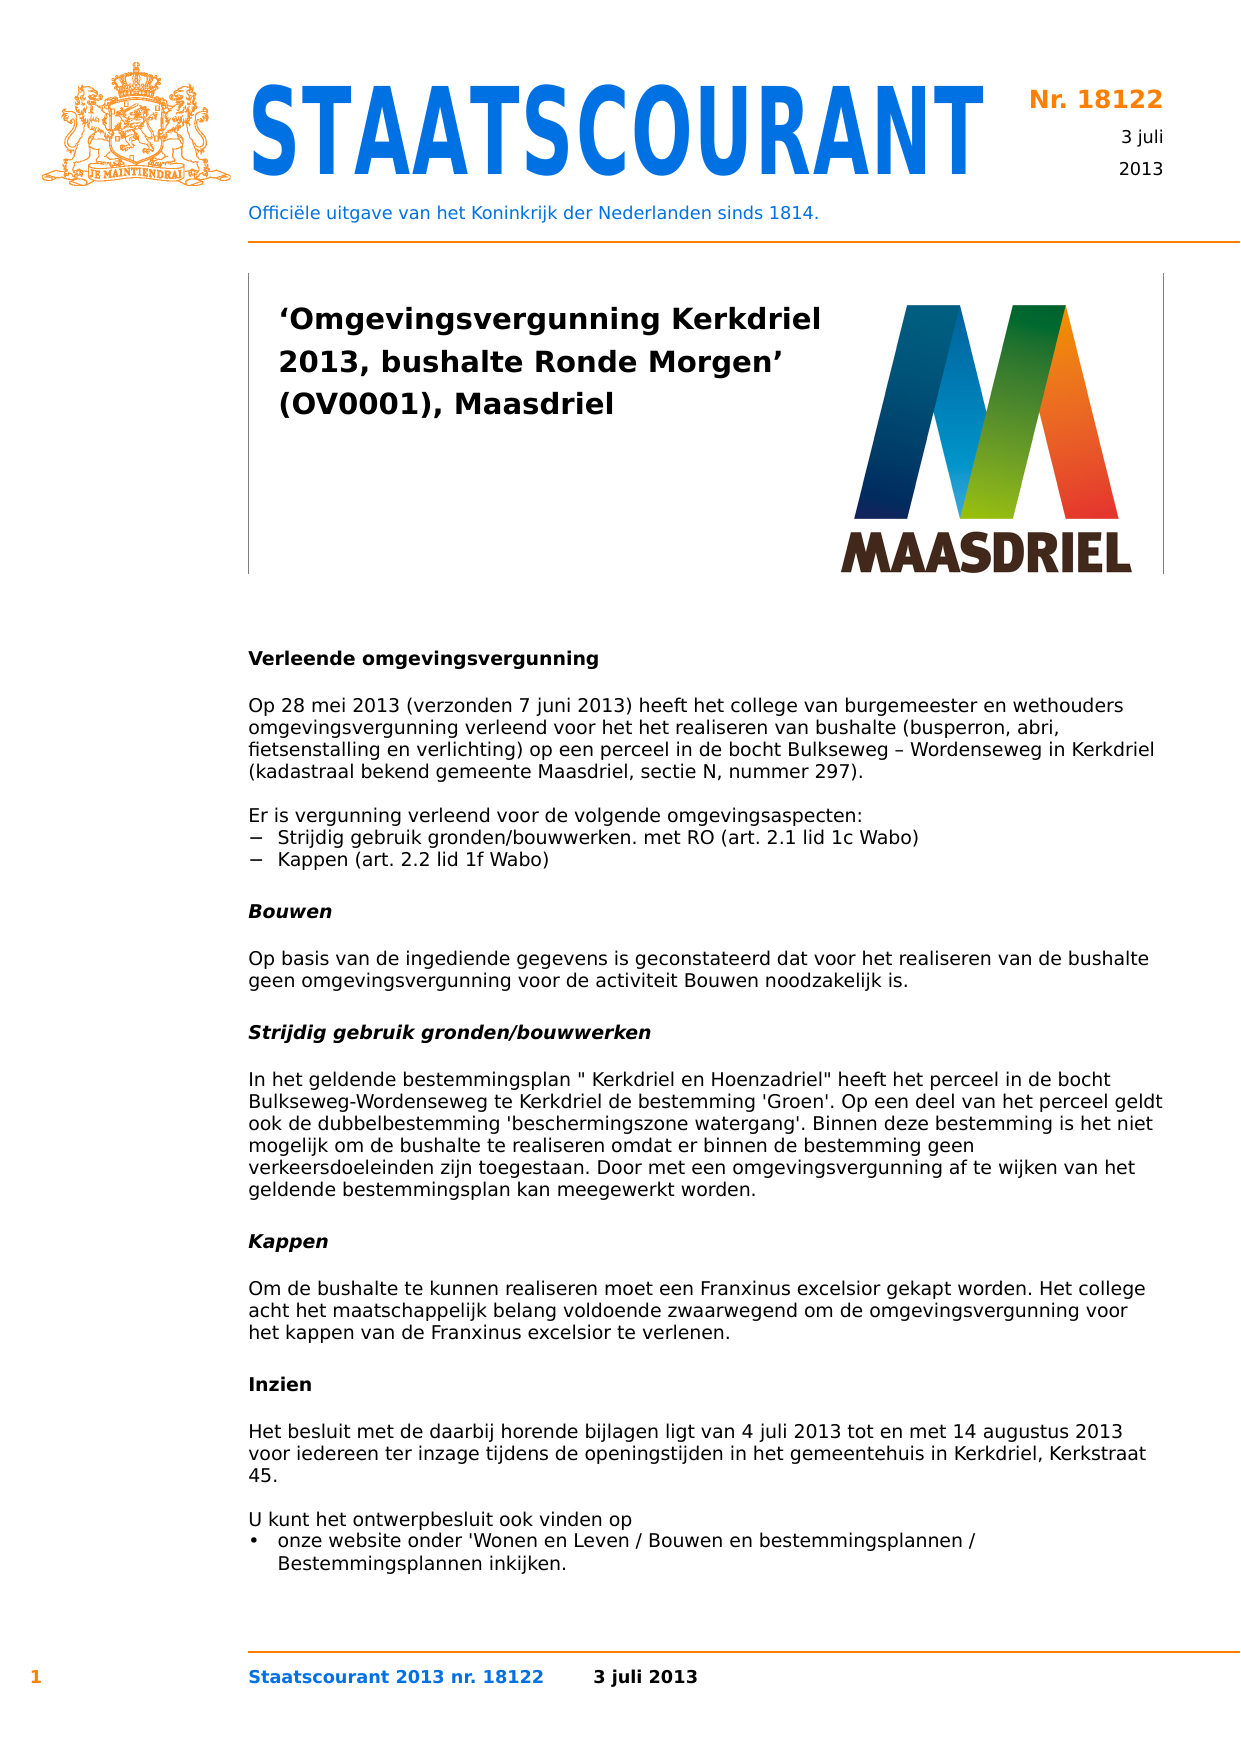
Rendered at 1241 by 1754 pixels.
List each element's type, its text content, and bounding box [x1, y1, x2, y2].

table_header [25, 62, 248, 241]
text Het besluit met de daarbij horende bijlagen ligt van 4 juli 2013 tot en met 14 augustus 2013 voor iedereen ter inzage tijdens de openingstijden in het gemeentehuis in Kerkdriel, Kerkstraat 45. [248, 1421, 1163, 1487]
subtitle Kappen [248, 1231, 1163, 1253]
subtitle ‘Omgevingsvergunning Kerkdriel 2013, bushalte Ronde Morgen’ (OV0001), Maasdriel [249, 273, 1163, 574]
picture [838, 302, 1134, 575]
text Op 28 mei 2013 (verzonden 7 juni 2013) heeft het college van burgemeester en wethouders omgevingsvergunning verleend voor het het realiseren van bushalte (busperron, abri, fietsenstalling en verlichting) op een perceel in de bocht Bulkseweg – Wordenseweg in Kerkdriel (kadastraal bekend gemeente Maasdriel, sectie N, nummer 297). [248, 695, 1163, 783]
text Op basis van de ingediende gegevens is geconstateerd dat voor het realiseren van de bushalte geen omgevingsvergunning voor de activiteit Bouwen noodzakelijk is. [248, 948, 1163, 992]
text In het geldende bestemmingsplan " Kerkdriel en Hoenzadriel" heeft het perceel in de bocht Bulkseweg-Wordenseweg te Kerkdriel de bestemming 'Groen'. Op een deel van het perceel geldt ook de dubbelbestemming 'beschermingszone watergang'. Binnen deze bestemming is het niet mogelijk om de bushalte te realiseren omdat er binnen de bestemming geen verkeersdoeleinden zijn toegestaan. Door met een omgevingsvergunning af te wijken van het geldende bestemmingsplan kan meegewerkt worden. [248, 1069, 1163, 1201]
table_cell 3 juli [998, 121, 1240, 153]
picture [41, 62, 231, 186]
text U kunt het ontwerpbesluit ook vinden op [248, 1508, 1163, 1530]
text − Kappen (art. 2.2 lid 1f Wabo) [248, 849, 1163, 871]
subtitle Inzien [248, 1374, 1163, 1396]
table_header Nr. 18122 [998, 62, 1240, 121]
subtitle Verleende omgevingsvergunning [248, 648, 1163, 670]
text Om de bushalte te kunnen realiseren moet een Franxinus excelsior gekapt worden. Het college acht het maatschappelijk belang voldoende zwaarwegend om de omgevingsvergunning voor het kappen van de Franxinus excelsior te verlenen. [248, 1278, 1163, 1344]
table_header STAATSCOURANT [248, 62, 998, 203]
table_cell Officiële uitgave van het Koninkrijk der Nederlanden sinds 1814. [248, 203, 1240, 241]
text Er is vergunning verleend voor de volgende omgevingsaspecten: [248, 805, 1163, 827]
subtitle Bouwen [248, 901, 1163, 923]
text • onze website onder 'Wonen en Leven / Bouwen en bestemmingsplannen / Bestemmingsplannen inkijken. [248, 1530, 1163, 1574]
subtitle Strijdig gebruik gronden/bouwwerken [248, 1022, 1163, 1044]
text − Strijdig gebruik gronden/bouwwerken. met RO (art. 2.1 lid 1c Wabo) [248, 827, 1163, 849]
table_cell 2013 [998, 153, 1240, 203]
